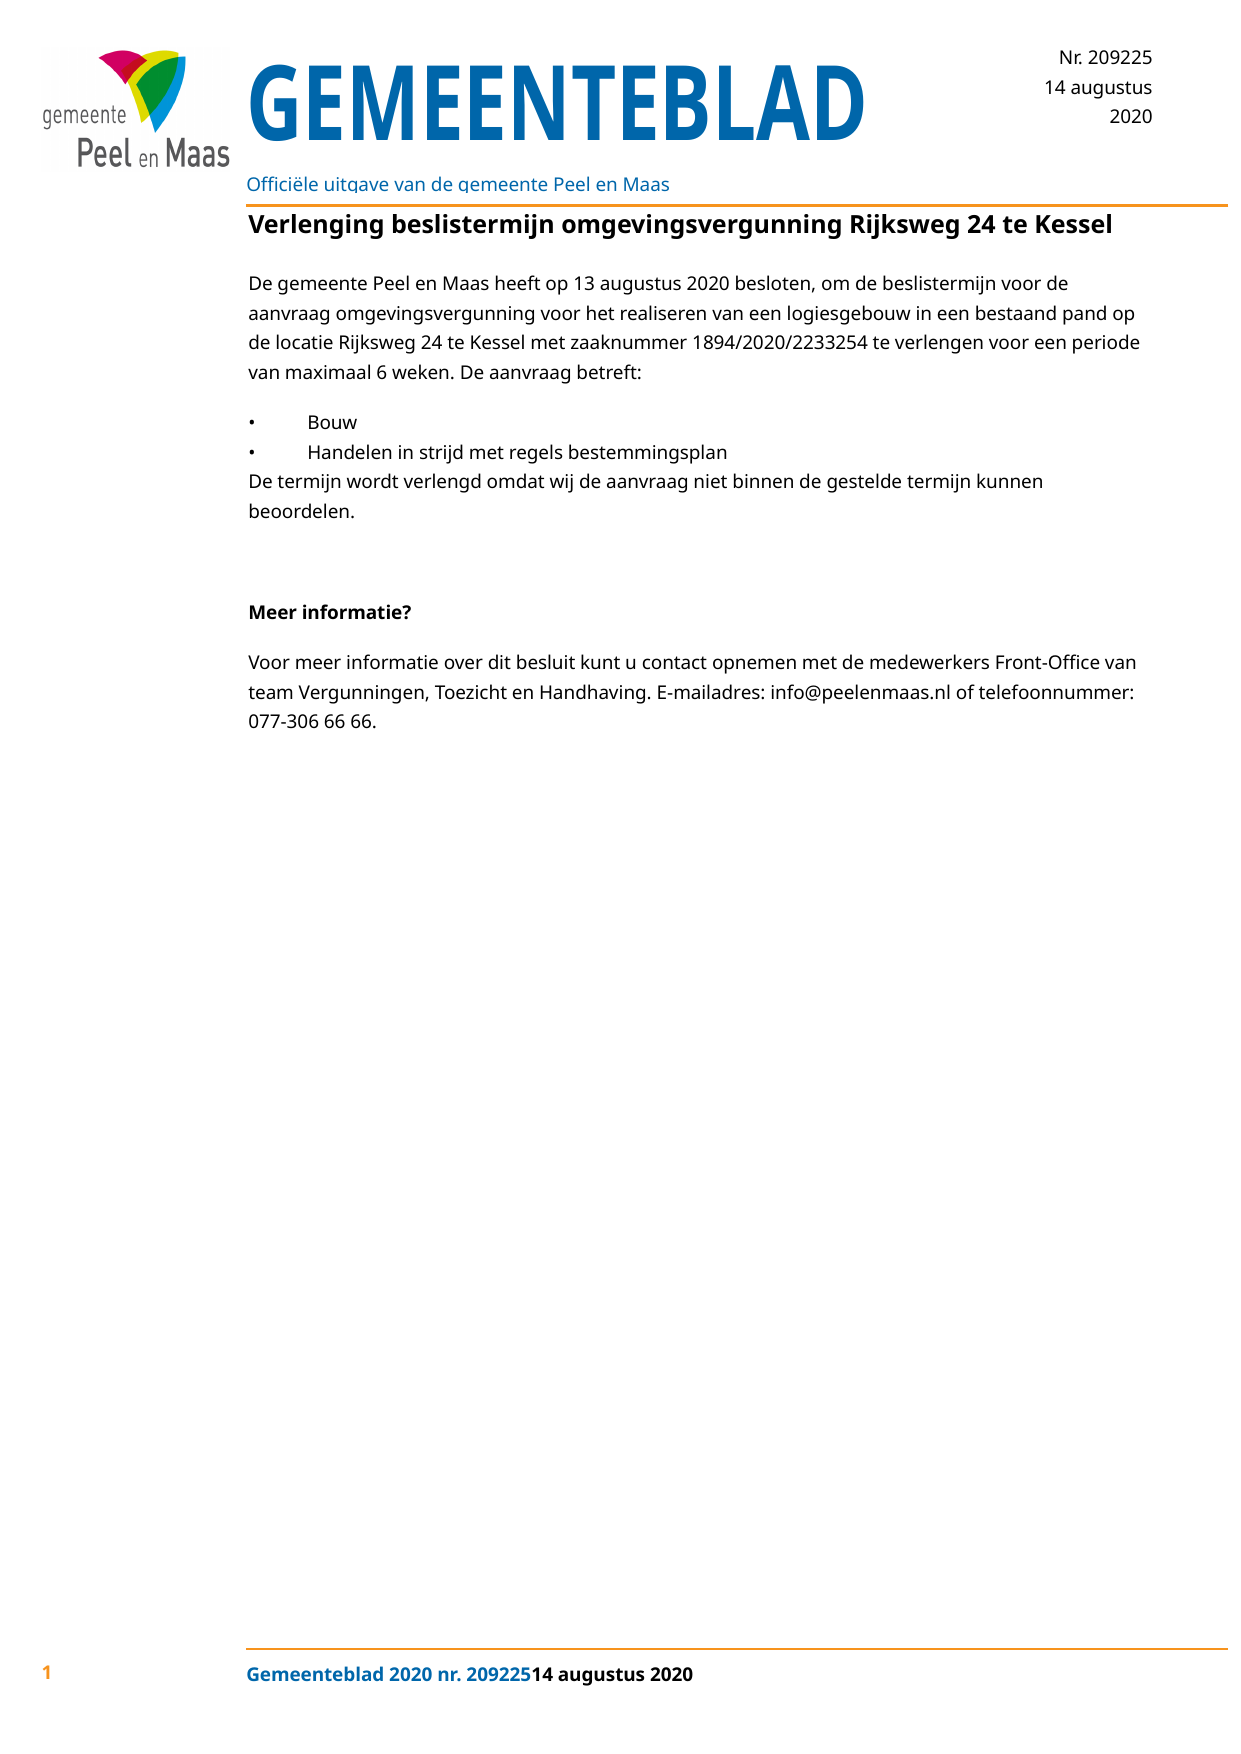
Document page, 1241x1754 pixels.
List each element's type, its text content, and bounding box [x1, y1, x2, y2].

list Handelen in strijd met regels bestemmingsplan [248, 439, 1152, 465]
text De gemeente Peel en Maas heeft op 13 augustus 2020 besloten, om de beslistermijn voor de aanvraag omgevingsvergunning voor het realiseren van een logiesgebouw in een bestaand pand op de locatie Rijksweg 24 te Kessel met zaaknummer 1894/2020/2233254 te verlengen voor een periode van maximaal 6 weken. De aanvraag betreft: [248, 270, 1152, 385]
picture [41, 47, 231, 172]
text Meer informatie? [248, 599, 1152, 625]
text Voor meer informatie over dit besluit kunt u contact opnemen met de medewerkers Front-Office van team Vergunningen, Toezicht en Handhaving. E-mailadres: info@peelenmaas.nl of telefoonnummer: 077-306 66 66. [248, 649, 1152, 734]
text De termijn wordt verlengd omdat wij de aanvraag niet binnen de gestelde termijn kunnen beoordelen. [248, 469, 1152, 524]
list Bouw [248, 409, 1152, 435]
text Verlenging beslistermijn omgevingsvergunning Rijksweg 24 te Kessel [248, 207, 1152, 241]
